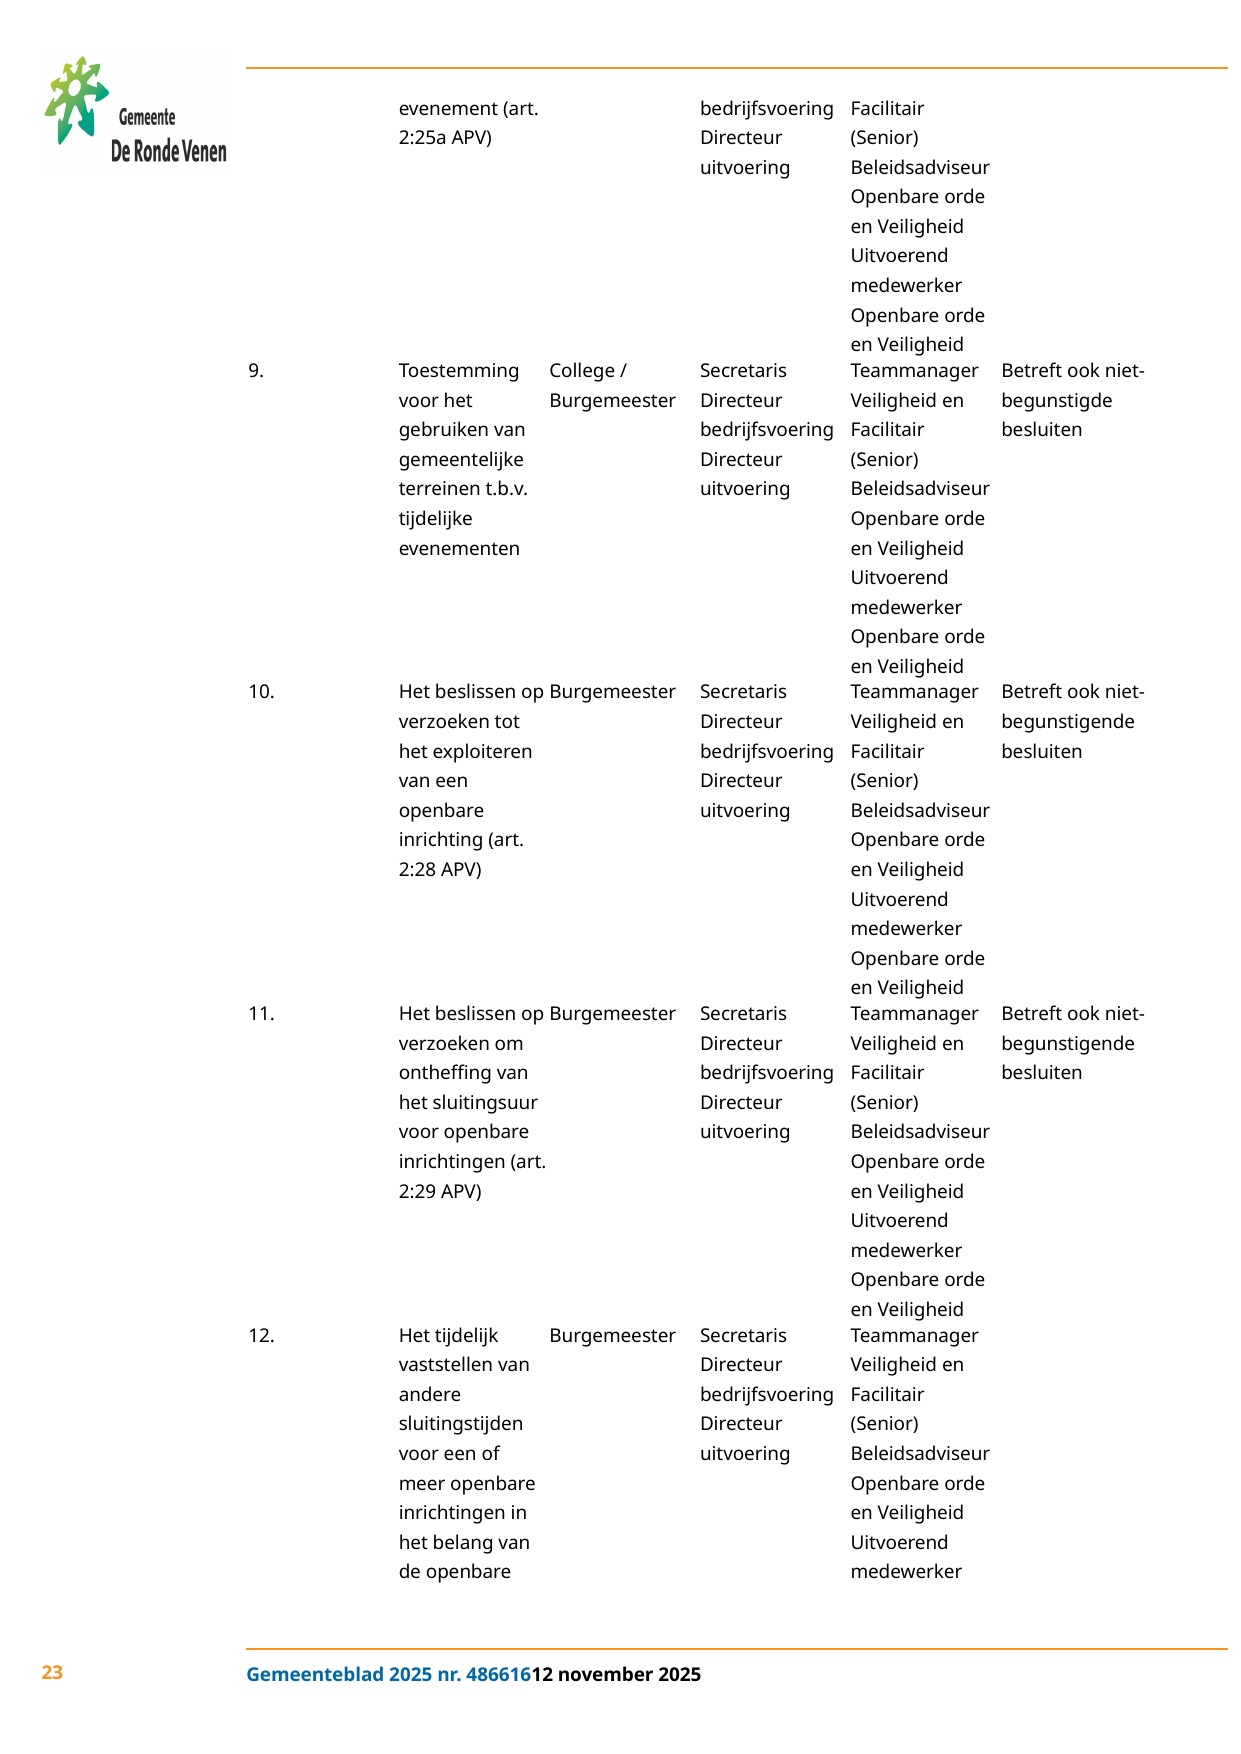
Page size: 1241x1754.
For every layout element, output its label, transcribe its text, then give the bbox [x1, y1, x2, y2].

table_cell Het beslissen op verzoeken om ontheffing van het sluitingsuur voor openbare inrichtingen (art. 2:29 APV) [399, 1000, 549, 1322]
table_cell [1001, 1322, 1152, 1584]
table_cell Burgemeester [549, 1000, 700, 1322]
table_cell Teammanager Veiligheid en Facilitair (Senior) Beleidsadviseur Openbare orde en Veiligheid Uitvoerend medewerker Openbare orde en Veiligheid [850, 1000, 1001, 1322]
table_cell Toestemming voor het gebruiken van gemeentelijke terreinen t.b.v. tijdelijke evenementen [399, 357, 549, 679]
table_cell [549, 95, 700, 357]
table_cell Secretaris Directeur bedrijfsvoering Directeur uitvoering [700, 1322, 850, 1584]
table_cell Facilitair (Senior) Beleidsadviseur Openbare orde en Veiligheid Uitvoerend medewerker Openbare orde en Veiligheid [850, 95, 1001, 357]
table_cell 11. [248, 1000, 398, 1322]
table_cell Het beslissen op verzoeken tot het exploiteren van een openbare inrichting (art. 2:28 APV) [399, 679, 549, 1000]
table_cell Burgemeester [549, 679, 700, 1000]
table_cell bedrijfsvoering Directeur uitvoering [700, 95, 850, 357]
table_cell Burgemeester [549, 1322, 700, 1584]
picture [41, 47, 231, 172]
table_cell Betreft ook niet-begunstigende besluiten [1001, 1000, 1152, 1322]
table_cell Teammanager Veiligheid en Facilitair (Senior) Beleidsadviseur Openbare orde en Veiligheid Uitvoerend medewerker Openbare orde en Veiligheid [850, 679, 1001, 1000]
table_cell Secretaris Directeur bedrijfsvoering Directeur uitvoering [700, 1000, 850, 1322]
table_cell Betreft ook niet-begunstigde besluiten [1001, 357, 1152, 679]
table_cell [248, 95, 398, 357]
table_cell 9. [248, 357, 398, 679]
table_cell College / Burgemeester [549, 357, 700, 679]
table_cell [1001, 95, 1152, 357]
table_cell 10. [248, 679, 398, 1000]
table_cell Het tijdelijk vaststellen van andere sluitingstijden voor een of meer openbare inrichtingen in het belang van de openbare [399, 1322, 549, 1584]
table_cell Secretaris Directeur bedrijfsvoering Directeur uitvoering [700, 679, 850, 1000]
table_cell evenement (art. 2:25a APV) [399, 95, 549, 357]
table_cell Teammanager Veiligheid en Facilitair (Senior) Beleidsadviseur Openbare orde en Veiligheid Uitvoerend medewerker Openbare orde en Veiligheid [850, 357, 1001, 679]
table_cell Teammanager Veiligheid en Facilitair (Senior) Beleidsadviseur Openbare orde en Veiligheid Uitvoerend medewerker [850, 1322, 1001, 1584]
table_cell Betreft ook niet-begunstigende besluiten [1001, 679, 1152, 1000]
table_cell 12. [248, 1322, 398, 1584]
table_cell Secretaris Directeur bedrijfsvoering Directeur uitvoering [700, 357, 850, 679]
